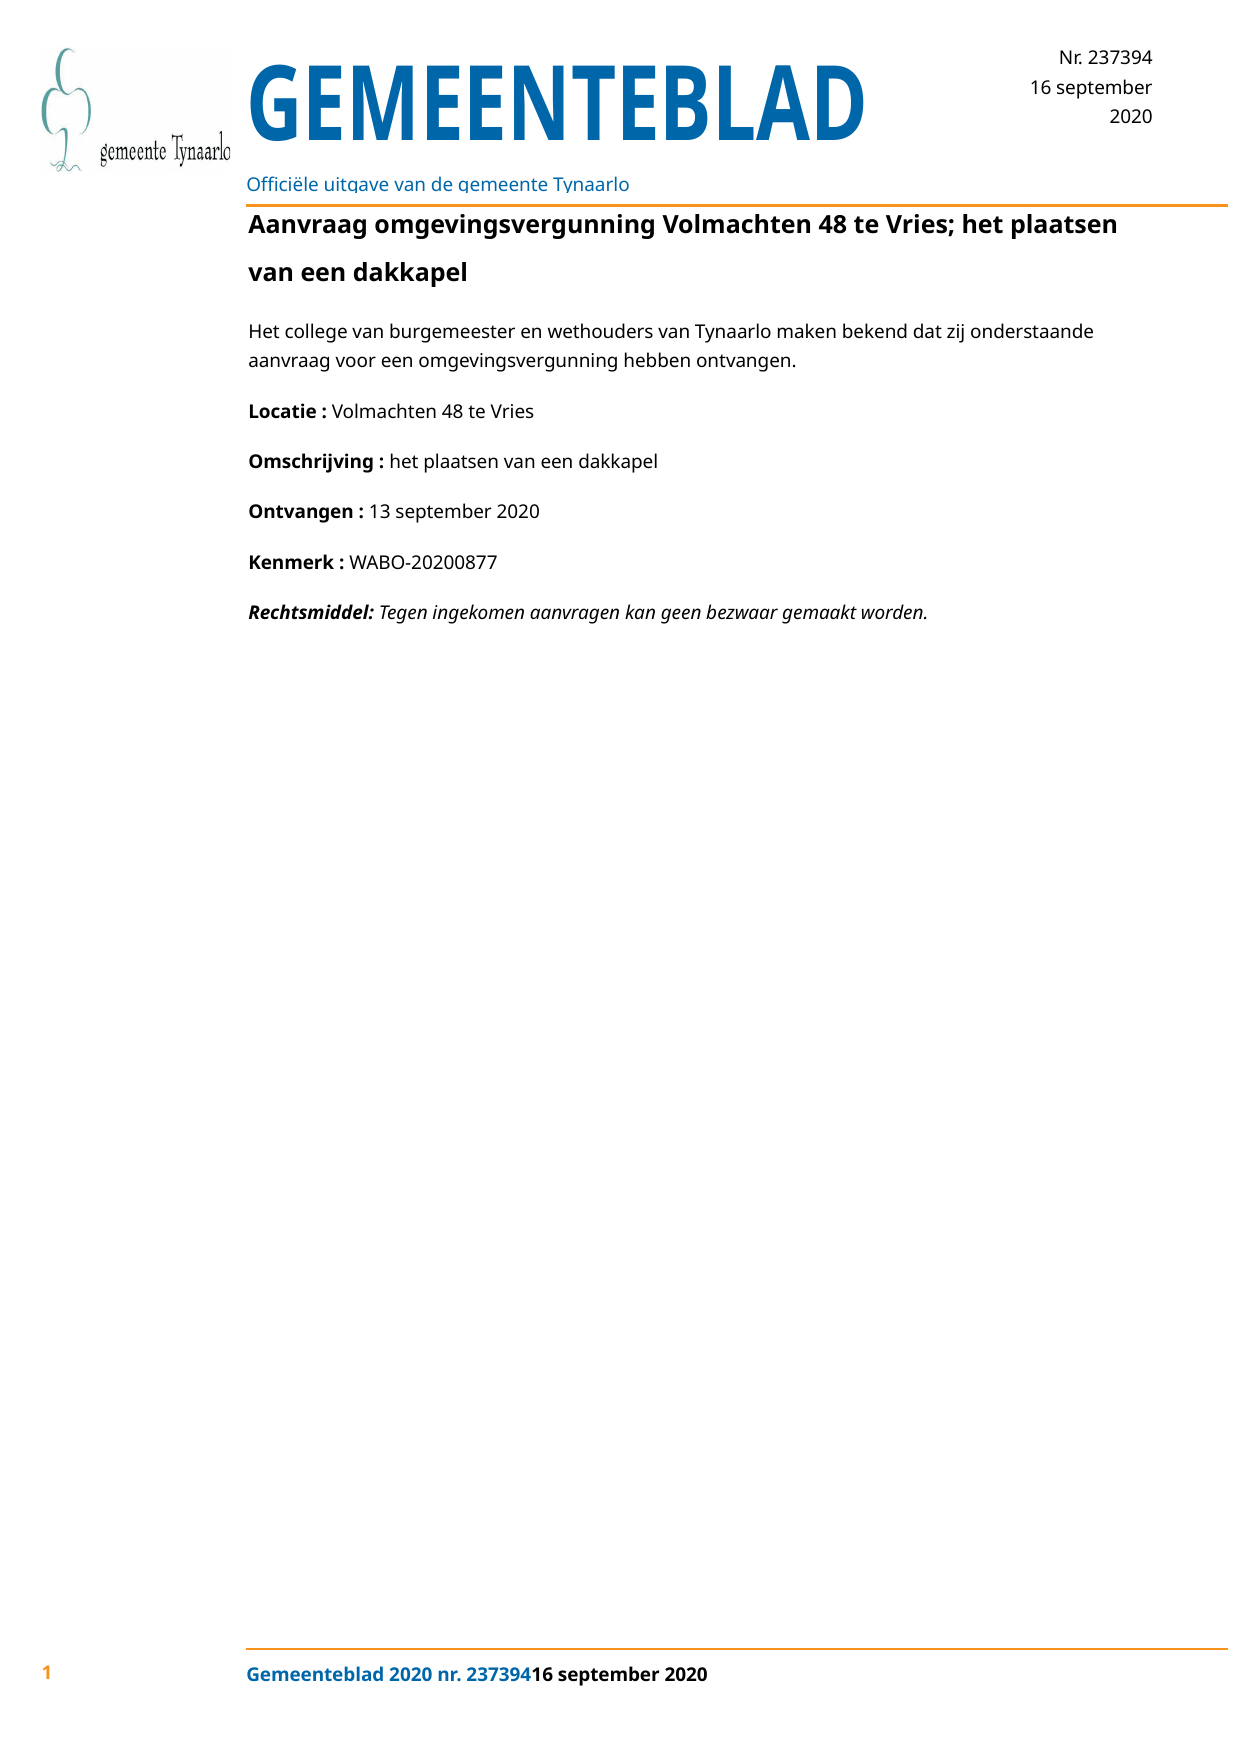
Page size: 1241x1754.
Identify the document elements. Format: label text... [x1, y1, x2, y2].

picture [41, 47, 231, 172]
text Aanvraag omgevingsvergunning Volmachten 48 te Vries; het plaatsen van een dakkapel [248, 207, 1152, 288]
text Locatie : Volmachten 48 te Vries [248, 398, 1152, 424]
text Kenmerk : WABO-20200877 [248, 549, 1152, 575]
text Het college van burgemeester en wethouders van Tynaarlo maken bekend dat zij onderstaande aanvraag voor een omgevingsvergunning hebben ontvangen. [248, 318, 1152, 373]
text Rechtsmiddel: Tegen ingekomen aanvragen kan geen bezwaar gemaakt worden. [248, 599, 1152, 625]
text Omschrijving : het plaatsen van een dakkapel [248, 448, 1152, 474]
text Ontvangen : 13 september 2020 [248, 499, 1152, 524]
